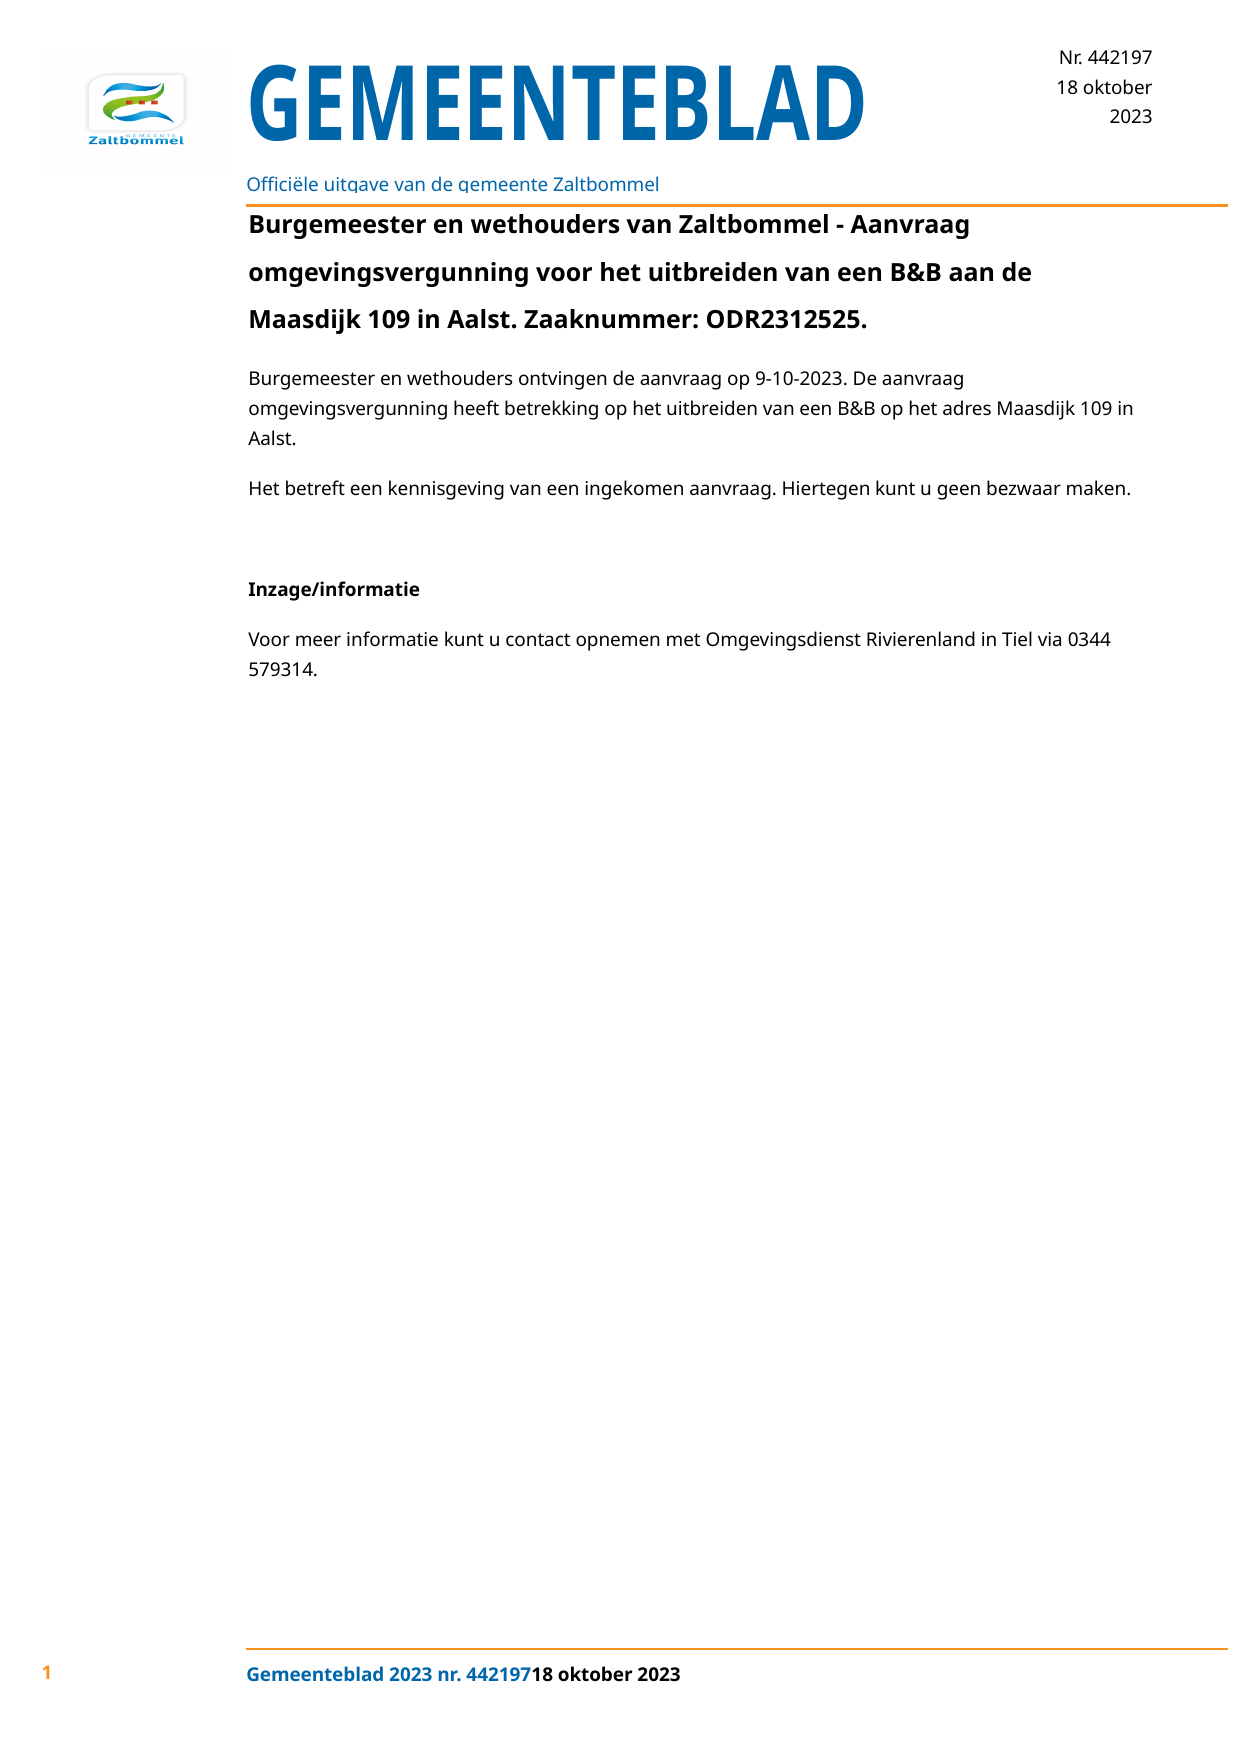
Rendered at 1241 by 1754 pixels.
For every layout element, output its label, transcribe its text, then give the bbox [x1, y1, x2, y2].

text Burgemeester en wethouders van Zaltbommel - Aanvraag omgevingsvergunning voor het uitbreiden van een B&B aan de Maasdijk 109 in Aalst. Zaaknummer: ODR2312525. [248, 207, 1152, 336]
text Voor meer informatie kunt u contact opnemen met Omgevingsdienst Rivierenland in Tiel via 0344 579314. [248, 626, 1152, 682]
picture [41, 47, 231, 172]
text Burgemeester en wethouders ontvingen de aanvraag op 9-10-2023. De aanvraag omgevingsvergunning heeft betrekking op het uitbreiden van een B&B op het adres Maasdijk 109 in Aalst. [248, 366, 1152, 450]
text Inzage/informatie [248, 576, 1152, 602]
text Het betreft een kennisgeving van een ingekomen aanvraag. Hiertegen kunt u geen bezwaar maken. [248, 475, 1152, 501]
